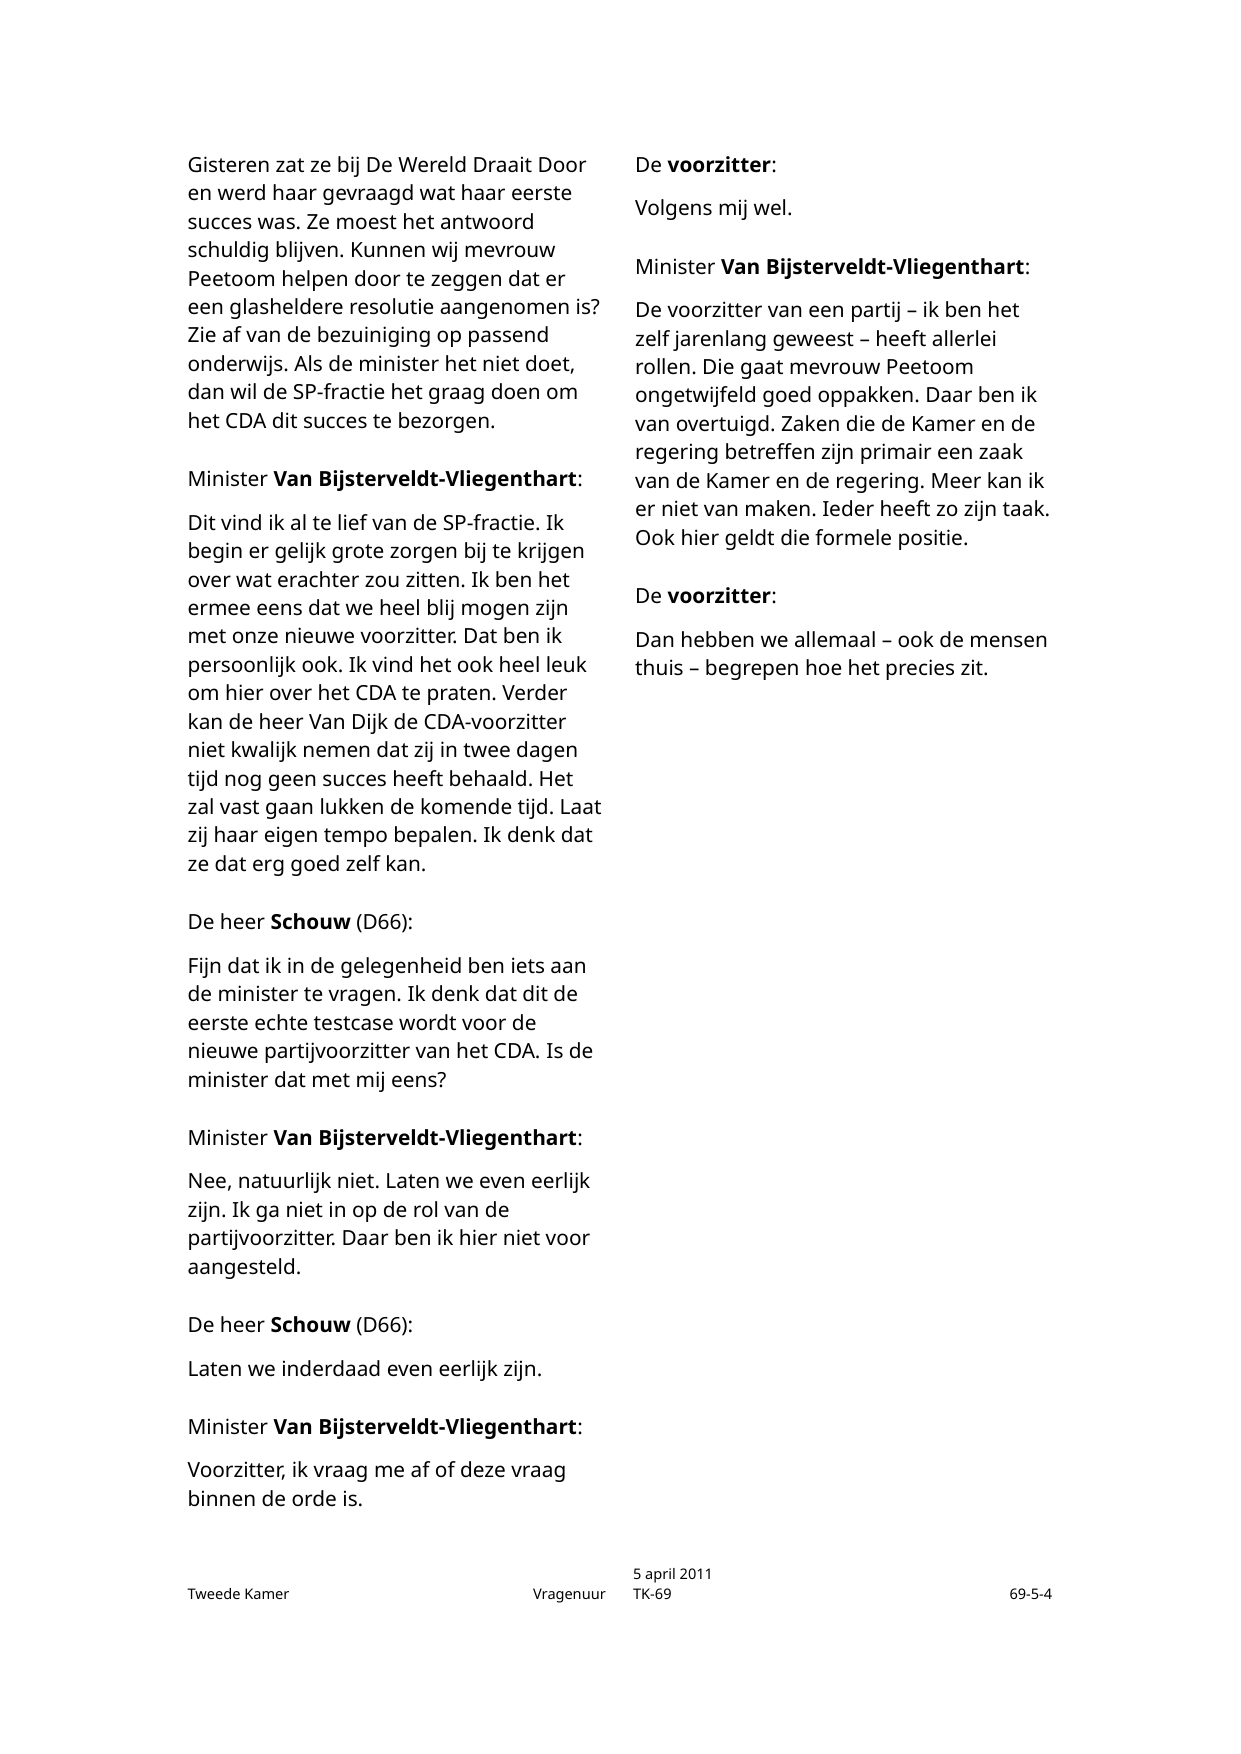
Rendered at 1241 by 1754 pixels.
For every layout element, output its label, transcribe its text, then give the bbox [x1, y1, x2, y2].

text Voorzitter, ik vraag me af of deze vraag binnen de orde is. [187, 1456, 605, 1512]
text De voorzitter van een partij – ik ben het zelf jarenlang geweest – heeft allerlei rollen. Die gaat mevrouw Peetoom ongetwijfeld goed oppakken. Daar ben ik van overtuigd. Zaken die de Kamer en de regering betreffen zijn primair een zaak van de Kamer en de regering. Meer kan ik er niet van maken. Ieder heeft zo zijn taak. Ook hier geldt die formele positie. [635, 295, 1053, 551]
text De heer Schouw (D66): [187, 907, 605, 936]
text Volgens mij wel. [635, 193, 1053, 222]
text De voorzitter: [635, 581, 1053, 610]
text Nee, natuurlijk niet. Laten we even eerlijk zijn. Ik ga niet in op de rol van de partijvoorzitter. Daar ben ik hier niet voor aangesteld. [187, 1167, 605, 1280]
text Dit vind ik al te lief van de SP-fractie. Ik begin er gelijk grote zorgen bij te krijgen over wat erachter zou zitten. Ik ben het ermee eens dat we heel blij mogen zijn met onze nieuwe voorzitter. Dat ben ik persoonlijk ook. Ik vind het ook heel leuk om hier over het CDA te praten. Verder kan de heer Van Dijk de CDA-voorzitter niet kwalijk nemen dat zij in twee dagen tijd nog geen succes heeft behaald. Het zal vast gaan lukken de komende tijd. Laat zij haar eigen tempo bepalen. Ik denk dat ze dat erg goed zelf kan. [187, 508, 605, 877]
text Dan hebben we allemaal – ook de mensen thuis – begrepen hoe het precies zit. [635, 625, 1053, 682]
text Fijn dat ik in de gelegenheid ben iets aan de minister te vragen. Ik denk dat dit de eerste echte testcase wordt voor de nieuwe partijvoorzitter van het CDA. Is de minister dat met mij eens? [187, 951, 605, 1093]
text De voorzitter: [635, 150, 1053, 178]
text De heer Schouw (D66): [187, 1310, 605, 1339]
text Minister Van Bijsterveldt-Vliegenthart: [635, 252, 1053, 280]
text Laten we inderdaad even eerlijk zijn. [187, 1354, 605, 1382]
text Minister Van Bijsterveldt-Vliegenthart: [187, 1412, 605, 1441]
text Gisteren zat ze bij De Wereld Draait Door en werd haar gevraagd wat haar eerste succes was. Ze moest het antwoord schuldig blijven. Kunnen wij mevrouw Peetoom helpen door te zeggen dat er een glasheldere resolutie aangenomen is? Zie af van de bezuiniging op passend onderwijs. Als de minister het niet doet, dan wil de SP-fractie het graag doen om het CDA dit succes te bezorgen. [187, 150, 605, 434]
text Minister Van Bijsterveldt-Vliegenthart: [187, 1123, 605, 1152]
text Minister Van Bijsterveldt-Vliegenthart: [187, 464, 605, 493]
